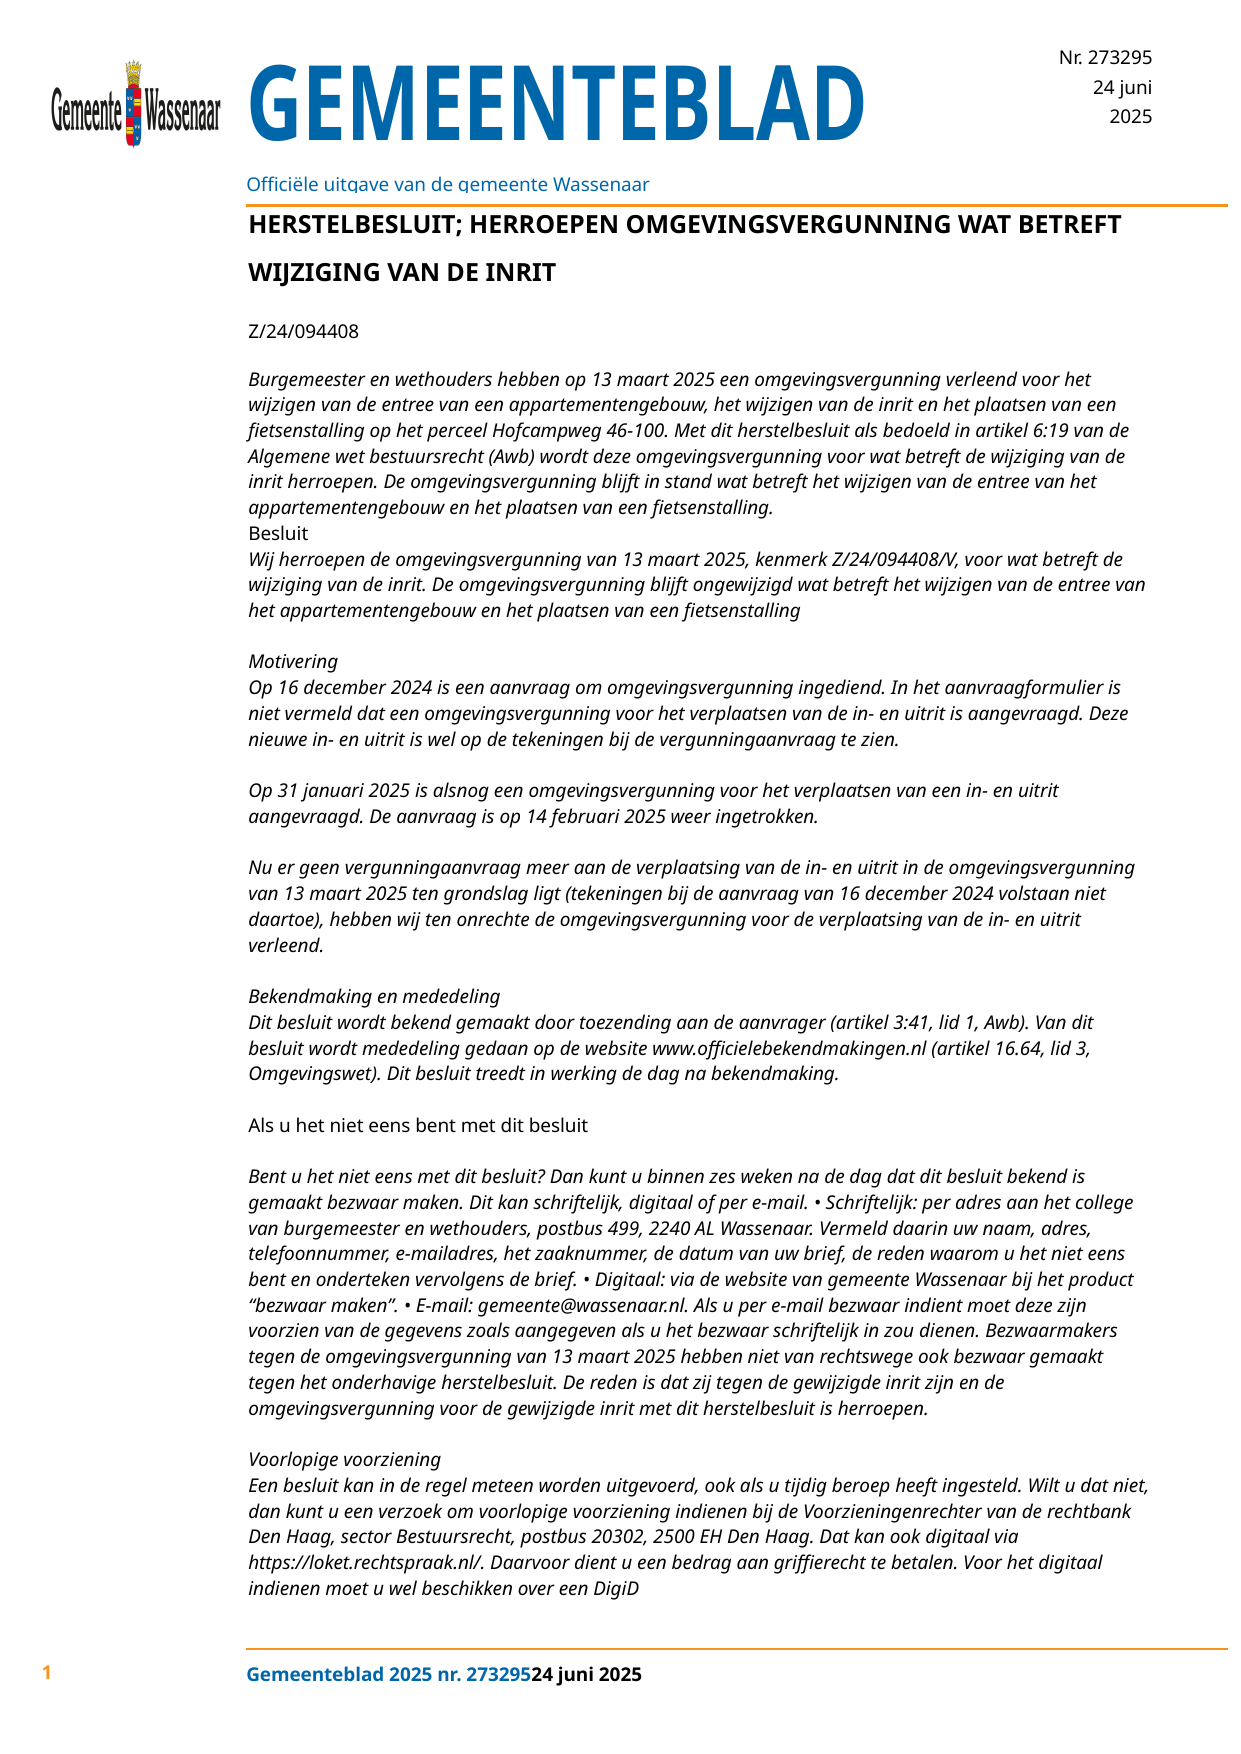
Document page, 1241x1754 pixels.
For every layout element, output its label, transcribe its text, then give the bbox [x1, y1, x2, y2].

text Motivering [248, 649, 1152, 674]
text Burgemeester en wethouders hebben op 13 maart 2025 een omgevingsvergunning verleend voor het wijzigen van de entree van een appartementengebouw, het wijzigen van de inrit en het plaatsen van een fietsenstalling op het perceel Hofcampweg 46-100. Met dit herstelbesluit als bedoeld in artikel 6:19 van de Algemene wet bestuursrecht (Awb) wordt deze omgevingsvergunning voor wat betreft de wijziging van de inrit herroepen. De omgevingsvergunning blijft in stand wat betreft het wijzigen van de entree van het appartementengebouw en het plaatsen van een fietsenstalling. [248, 366, 1152, 520]
text Voorlopige voorziening [248, 1446, 1152, 1472]
text HERSTELBESLUIT; HERROEPEN OMGEVINGSVERGUNNING WAT BETREFT WIJZIGING VAN DE INRIT [248, 207, 1152, 288]
text Nu er geen vergunningaanvraag meer aan de verplaatsing van de in- en uitrit in de omgevingsvergunning van 13 maart 2025 ten grondslag ligt (tekeningen bij de aanvraag van 16 december 2024 volstaan niet daartoe), hebben wij ten onrechte de omgevingsvergunning voor de verplaatsing van de in- en uitrit verleend. [248, 854, 1152, 957]
text Besluit [248, 520, 1152, 546]
text Wij herroepen de omgevingsvergunning van 13 maart 2025, kenmerk Z/24/094408/V, voor wat betreft de wijziging van de inrit. De omgevingsvergunning blijft ongewijzigd wat betreft het wijzigen van de entree van het appartementengebouw en het plaatsen van een fietsenstalling [248, 546, 1152, 623]
text Op 16 december 2024 is een aanvraag om omgevingsvergunning ingediend. In het aanvraagformulier is niet vermeld dat een omgevingsvergunning voor het verplaatsen van de in- en uitrit is aangevraagd. Deze nieuwe in- en uitrit is wel op de tekeningen bij de vergunningaanvraag te zien. [248, 674, 1152, 752]
picture [41, 47, 231, 172]
text Op 31 januari 2025 is alsnog een omgevingsvergunning voor het verplaatsen van een in- en uitrit aangevraagd. De aanvraag is op 14 februari 2025 weer ingetrokken. [248, 777, 1152, 829]
text Een besluit kan in de regel meteen worden uitgevoerd, ook als u tijdig beroep heeft ingesteld. Wilt u dat niet, dan kunt u een verzoek om voorlopige voorziening indienen bij de Voorzieningenrechter van de rechtbank Den Haag, sector Bestuursrecht, postbus 20302, 2500 EH Den Haag. Dat kan ook digitaal via https://loket.rechtspraak.nl/. Daarvoor dient u een bedrag aan griffierecht te betalen. Voor het digitaal indienen moet u wel beschikken over een DigiD [248, 1472, 1152, 1601]
text Z/24/094408 [248, 318, 1152, 344]
text Dit besluit wordt bekend gemaakt door toezending aan de aanvrager (artikel 3:41, lid 1, Awb). Van dit besluit wordt mededeling gedaan op de website www.officielebekendmakingen.nl (artikel 16.64, lid 3, Omgevingswet). Dit besluit treedt in werking de dag na bekendmaking. [248, 1009, 1152, 1086]
text Als u het niet eens bent met dit besluit [248, 1112, 1152, 1138]
text Bent u het niet eens met dit besluit? Dan kunt u binnen zes weken na de dag dat dit besluit bekend is gemaakt bezwaar maken. Dit kan schriftelijk, digitaal of per e-mail. • Schriftelijk: per adres aan het college van burgemeester en wethouders, postbus 499, 2240 AL Wassenaar. Vermeld daarin uw naam, adres, telefoonnummer, e-mailadres, het zaaknummer, de datum van uw brief, de reden waarom u het niet eens bent en onderteken vervolgens de brief. • Digitaal: via de website van gemeente Wassenaar bij het product “bezwaar maken”. • E-mail: gemeente@wassenaar.nl. Als u per e-mail bezwaar indient moet deze zijn voorzien van de gegevens zoals aangegeven als u het bezwaar schriftelijk in zou dienen. Bezwaarmakers tegen de omgevingsvergunning van 13 maart 2025 hebben niet van rechtswege ook bezwaar gemaakt tegen het onderhavige herstelbesluit. De reden is dat zij tegen de gewijzigde inrit zijn en de omgevingsvergunning voor de gewijzigde inrit met dit herstelbesluit is herroepen. [248, 1163, 1152, 1421]
text Bekendmaking en mededeling [248, 983, 1152, 1009]
